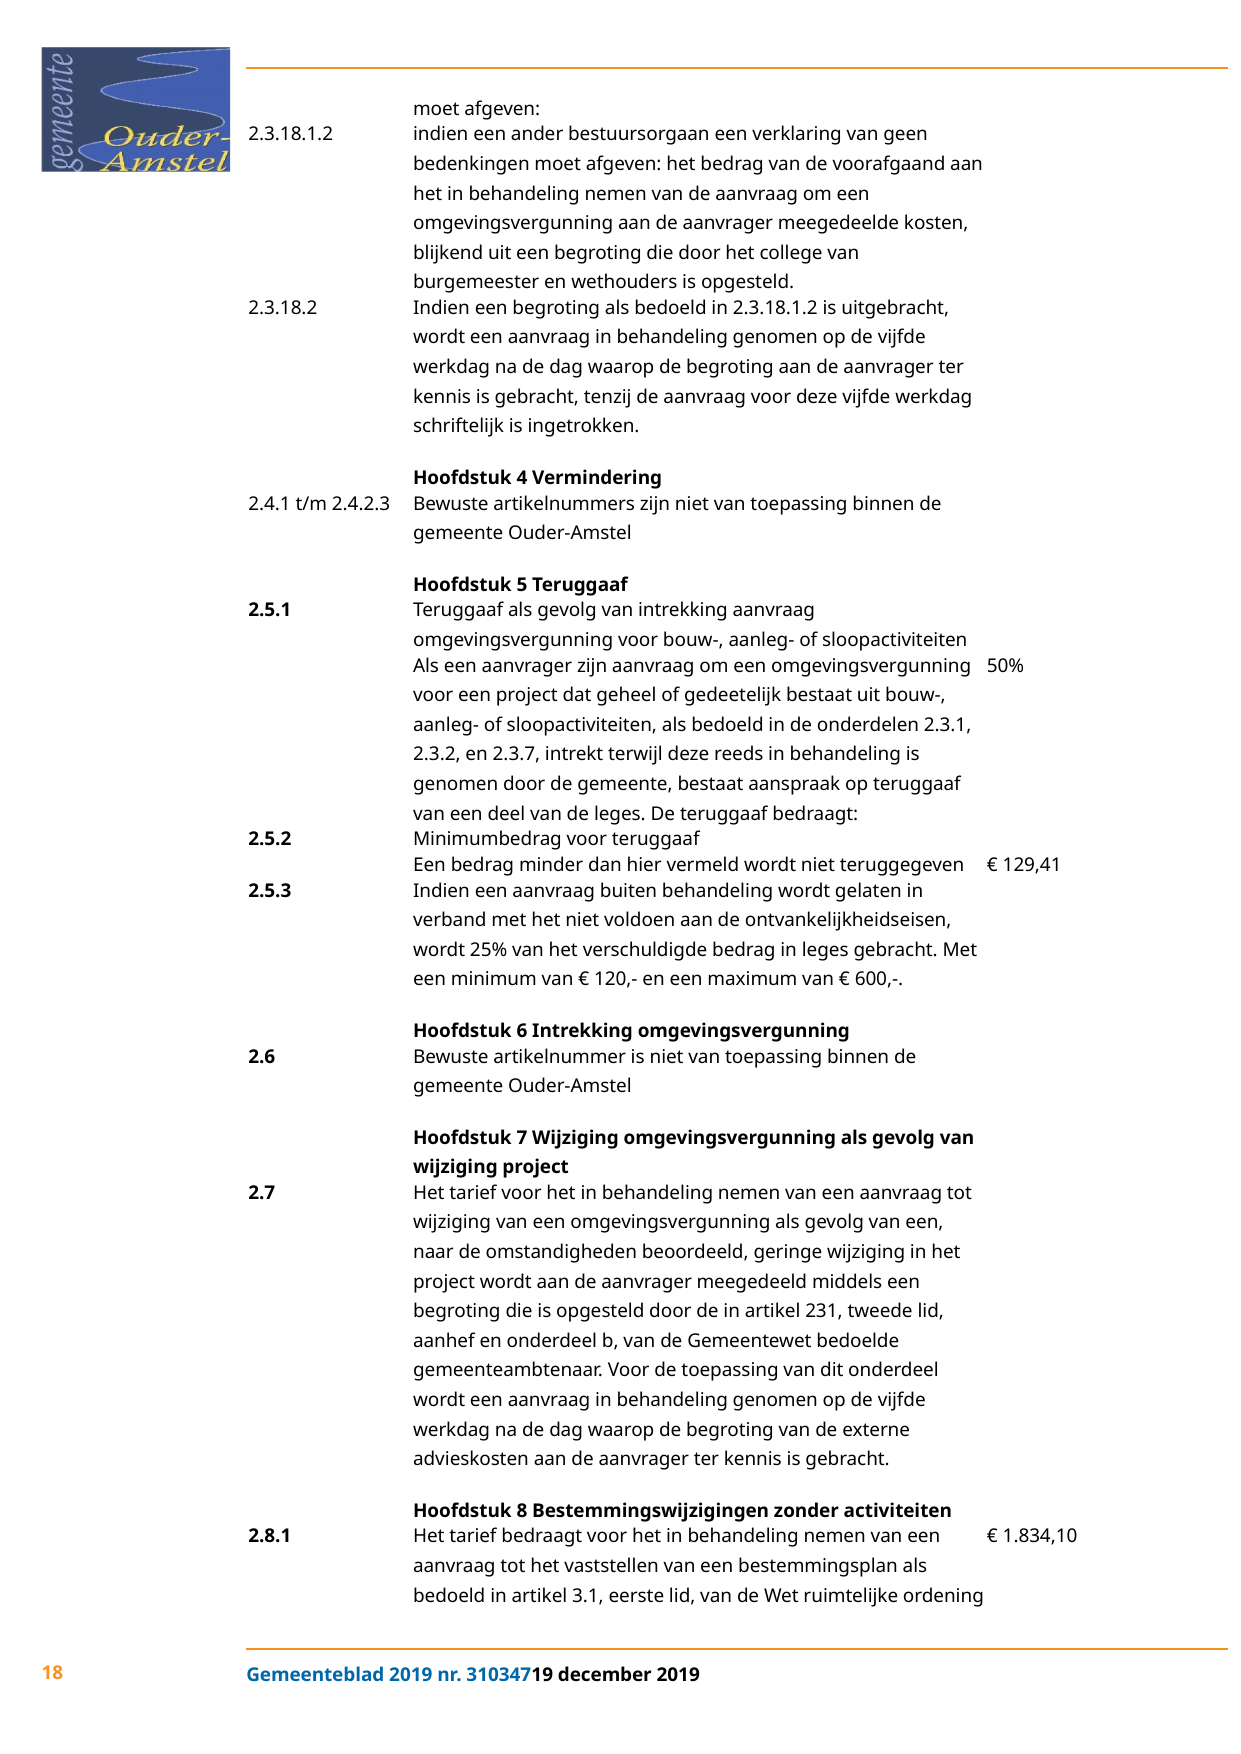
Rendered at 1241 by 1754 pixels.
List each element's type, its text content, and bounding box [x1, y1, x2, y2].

table_cell [987, 1497, 1152, 1523]
table_cell [248, 571, 413, 596]
table_cell Hoofdstuk 5 Teruggaaf [413, 571, 987, 596]
table_cell Hoofdstuk 7 Wijziging omgevingsvergunning als gevolg van wijziging project [413, 1124, 987, 1179]
table_cell [248, 1017, 413, 1043]
table_cell € 129,41 [987, 851, 1152, 877]
table_cell 2.3.18.1.2 [248, 121, 413, 294]
table_cell 2.5.2 [248, 825, 413, 851]
table_cell Bewuste artikelnummers zijn niet van toepassing binnen de gemeente Ouder-Amstel [413, 490, 987, 545]
table_cell [248, 851, 413, 877]
table_cell 2.6 [248, 1043, 413, 1098]
table_cell Hoofdstuk 8 Bestemmingswijzigingen zonder activiteiten [413, 1497, 987, 1523]
table_cell [987, 991, 1152, 1017]
table_cell indien een ander bestuursorgaan een verklaring van geen bedenkingen moet afgeven: het bedrag van de voorafgaand aan het in behandeling nemen van de aanvraag om een omgevingsvergunning aan de aanvrager meegedeelde kosten, blijkend uit een begroting die door het college van burgemeester en wethouders is opgesteld. [413, 121, 987, 294]
table_cell [248, 1124, 413, 1179]
table_cell [248, 1497, 413, 1523]
table_cell [987, 877, 1152, 991]
table_cell [987, 545, 1152, 571]
table_cell [987, 294, 1152, 438]
table_cell Teruggaaf als gevolg van intrekking aanvraag omgevingsvergunning voor bouw-, aanleg- of sloopactiviteiten [413, 596, 987, 652]
table_cell 2.3.18.2 [248, 294, 413, 438]
table_cell 2.5.1 [248, 596, 413, 652]
table_cell [248, 652, 413, 825]
table_cell [413, 438, 987, 464]
table_cell [987, 1471, 1152, 1497]
table_cell Het tarief bedraagt voor het in behandeling nemen van een aanvraag tot het vaststellen van een bestemmingsplan als bedoeld in artikel 3.1, eerste lid, van de Wet ruimtelijke ordening [413, 1523, 987, 1607]
table_cell [987, 596, 1152, 652]
table_cell 50% [987, 652, 1152, 825]
table_cell [987, 1043, 1152, 1098]
table_cell 2.8.1 [248, 1523, 413, 1607]
table_cell Hoofdstuk 4 Vermindering [413, 464, 987, 490]
table_cell [413, 545, 987, 571]
table_cell [987, 438, 1152, 464]
table_cell [248, 1098, 413, 1124]
table_cell [248, 545, 413, 571]
table_cell [413, 1098, 987, 1124]
table_cell Het tarief voor het in behandeling nemen van een aanvraag tot wijziging van een omgevingsvergunning als gevolg van een, naar de omstandigheden beoordeeld, geringe wijziging in het project wordt aan de aanvrager meegedeeld middels een begroting die is opgesteld door de in artikel 231, tweede lid, aanhef en onderdeel b, van de Gemeentewet bedoelde gemeenteambtenaar. Voor de toepassing van dit onderdeel wordt een aanvraag in behandeling genomen op de vijfde werkdag na de dag waarop de begroting van de externe advieskosten aan de aanvrager ter kennis is gebracht. [413, 1179, 987, 1471]
table_cell Als een aanvrager zijn aanvraag om een omgevingsvergunning voor een project dat geheel of gedeetelijk bestaat uit bouw-, aanleg- of sloopactiviteiten, als bedoeld in de onderdelen 2.3.1, 2.3.2, en 2.3.7, intrekt terwijl deze reeds in behandeling is genomen door de gemeente, bestaat aanspraak op teruggaaf van een deel van de leges. De teruggaaf bedraagt: [413, 652, 987, 825]
table_cell 2.7 [248, 1179, 413, 1471]
table_cell moet afgeven: [413, 95, 987, 121]
table_cell [987, 1124, 1152, 1179]
table_cell [987, 1179, 1152, 1471]
table_cell Bewuste artikelnummer is niet van toepassing binnen de gemeente Ouder-Amstel [413, 1043, 987, 1098]
table_cell [987, 490, 1152, 545]
picture [41, 47, 231, 172]
table_cell 2.5.3 [248, 877, 413, 991]
table_cell [987, 1017, 1152, 1043]
table_cell Indien een begroting als bedoeld in 2.3.18.1.2 is uitgebracht, wordt een aanvraag in behandeling genomen op de vijfde werkdag na de dag waarop de begroting aan de aanvrager ter kennis is gebracht, tenzij de aanvraag voor deze vijfde werkdag schriftelijk is ingetrokken. [413, 294, 987, 438]
table_cell [248, 464, 413, 490]
table_cell [248, 438, 413, 464]
table_cell 2.4.1 t/m 2.4.2.3 [248, 490, 413, 545]
table_cell Minimumbedrag voor teruggaaf [413, 825, 987, 851]
table_cell [987, 571, 1152, 596]
table_cell [987, 825, 1152, 851]
table_cell [248, 1471, 413, 1497]
table_cell [248, 95, 413, 121]
table_cell € 1.834,10 [987, 1523, 1152, 1607]
table_cell [987, 121, 1152, 294]
table_cell [987, 95, 1152, 121]
table_cell [413, 1471, 987, 1497]
table_cell Hoofdstuk 6 Intrekking omgevingsvergunning [413, 1017, 987, 1043]
table_cell [987, 464, 1152, 490]
table_cell [413, 991, 987, 1017]
table_cell [987, 1098, 1152, 1124]
table_cell Een bedrag minder dan hier vermeld wordt niet teruggegeven [413, 851, 987, 877]
table_cell Indien een aanvraag buiten behandeling wordt gelaten in verband met het niet voldoen aan de ontvankelijkheidseisen, wordt 25% van het verschuldigde bedrag in leges gebracht. Met een minimum van € 120,- en een maximum van € 600,-. [413, 877, 987, 991]
table_cell [248, 991, 413, 1017]
